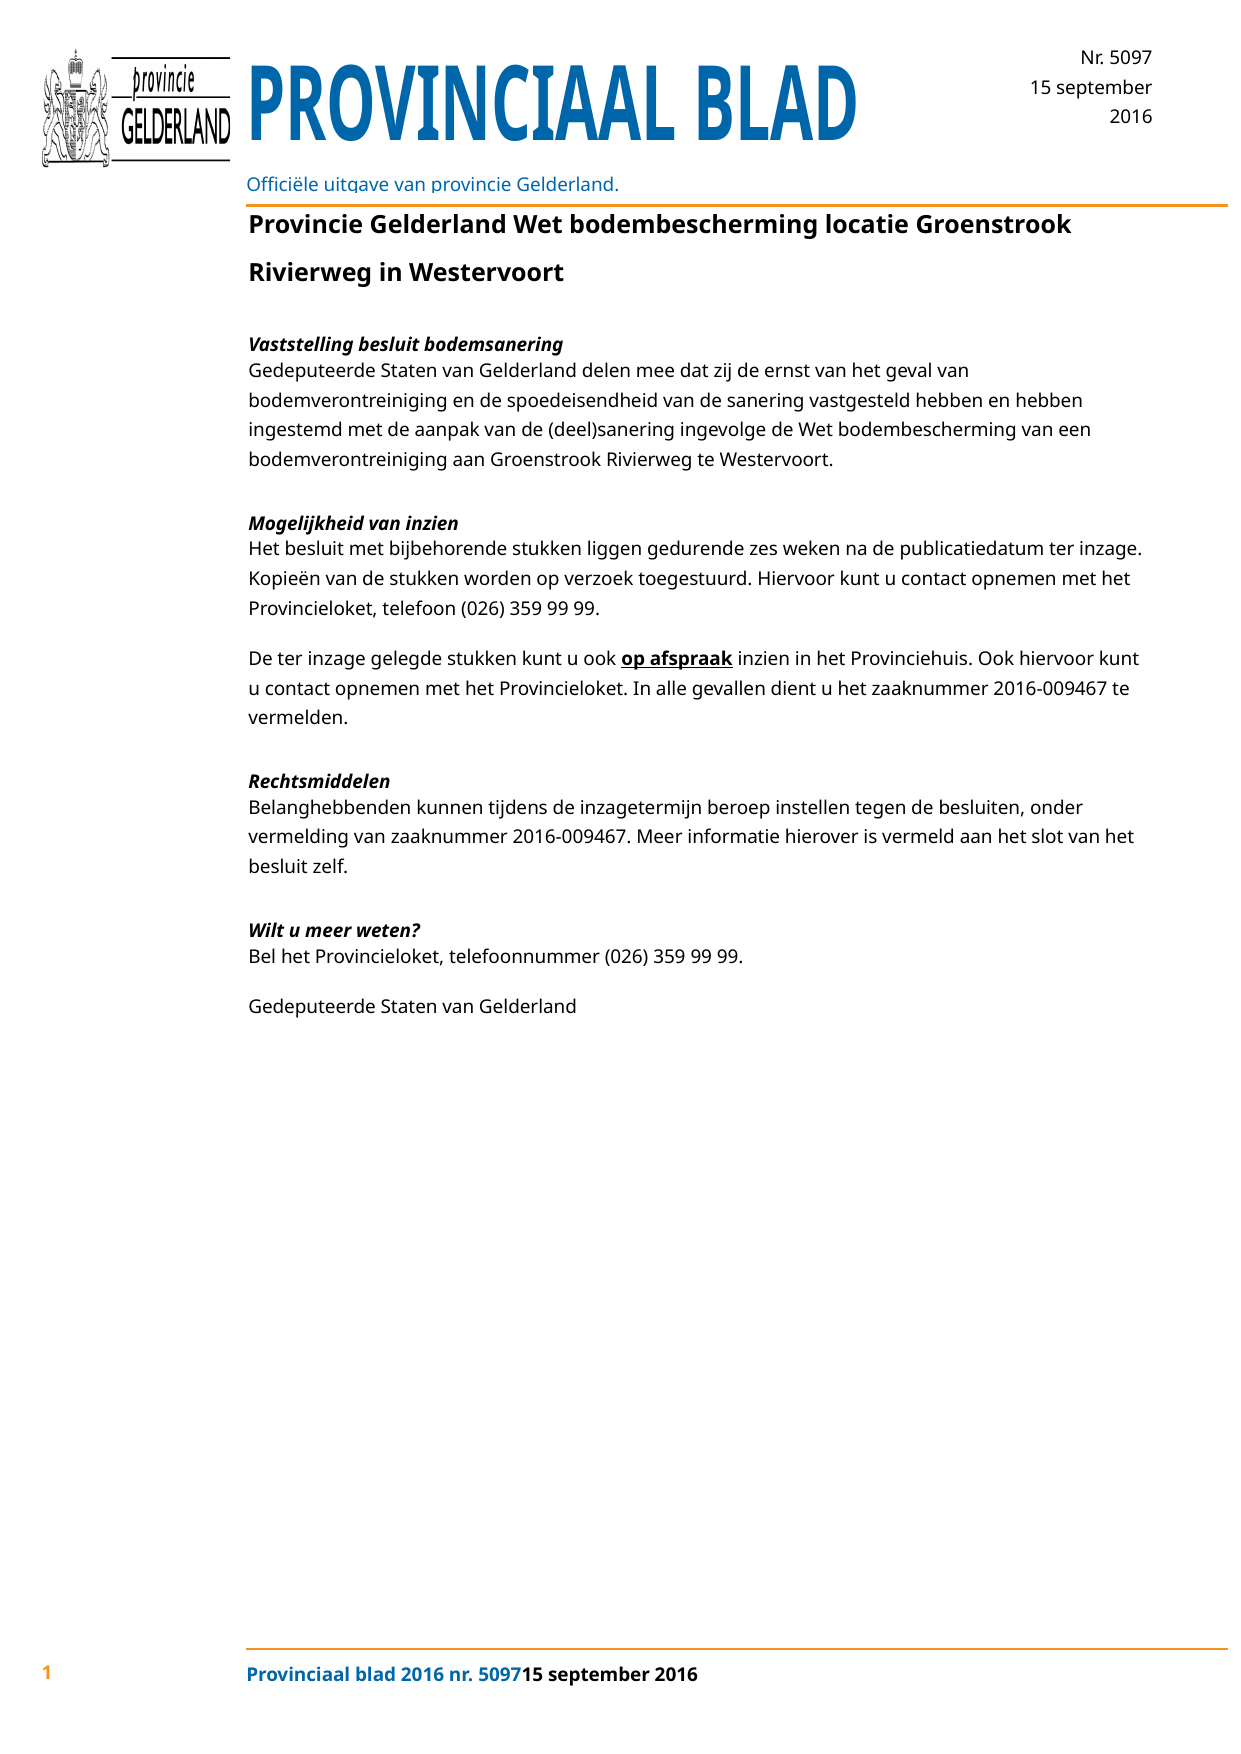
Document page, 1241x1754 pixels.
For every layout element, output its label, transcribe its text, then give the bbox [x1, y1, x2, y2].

text Vaststelling besluit bodemsanering [248, 331, 1152, 357]
text Mogelijkheid van inzien [248, 510, 1152, 536]
text Wilt u meer weten? [248, 917, 1152, 943]
text Het besluit met bijbehorende stukken liggen gedurende zes weken na de publicatiedatum ter inzage. Kopieën van de stukken worden op verzoek toegestuurd. Hiervoor kunt u contact opnemen met het Provincieloket, telefoon (026) 359 99 99. [248, 536, 1152, 621]
text De ter inzage gelegde stukken kunt u ook op afspraak inzien in het Provinciehuis. Ook hiervoor kunt u contact opnemen met het Provincieloket. In alle gevallen dient u het zaaknummer 2016-009467 te vermelden. [248, 645, 1152, 730]
text Provincie Gelderland Wet bodembescherming locatie Groenstrook Rivierweg in Westervoort [248, 207, 1152, 288]
text Belanghebbenden kunnen tijdens de inzagetermijn beroep instellen tegen de besluiten, onder vermelding van zaaknummer 2016-009467. Meer informatie hierover is vermeld aan het slot van het besluit zelf. [248, 794, 1152, 879]
picture [41, 47, 231, 172]
text Gedeputeerde Staten van Gelderland [248, 993, 1152, 1019]
text Rechtsmiddelen [248, 768, 1152, 794]
text Bel het Provincieloket, telefoonnummer (026) 359 99 99. [248, 943, 1152, 969]
text Gedeputeerde Staten van Gelderland delen mee dat zij de ernst van het geval van bodemverontreiniging en de spoedeisendheid van de sanering vastgesteld hebben en hebben ingestemd met de aanpak van de (deel)sanering ingevolge de Wet bodembescherming van een bodemverontreiniging aan Groenstrook Rivierweg te Westervoort. [248, 357, 1152, 472]
